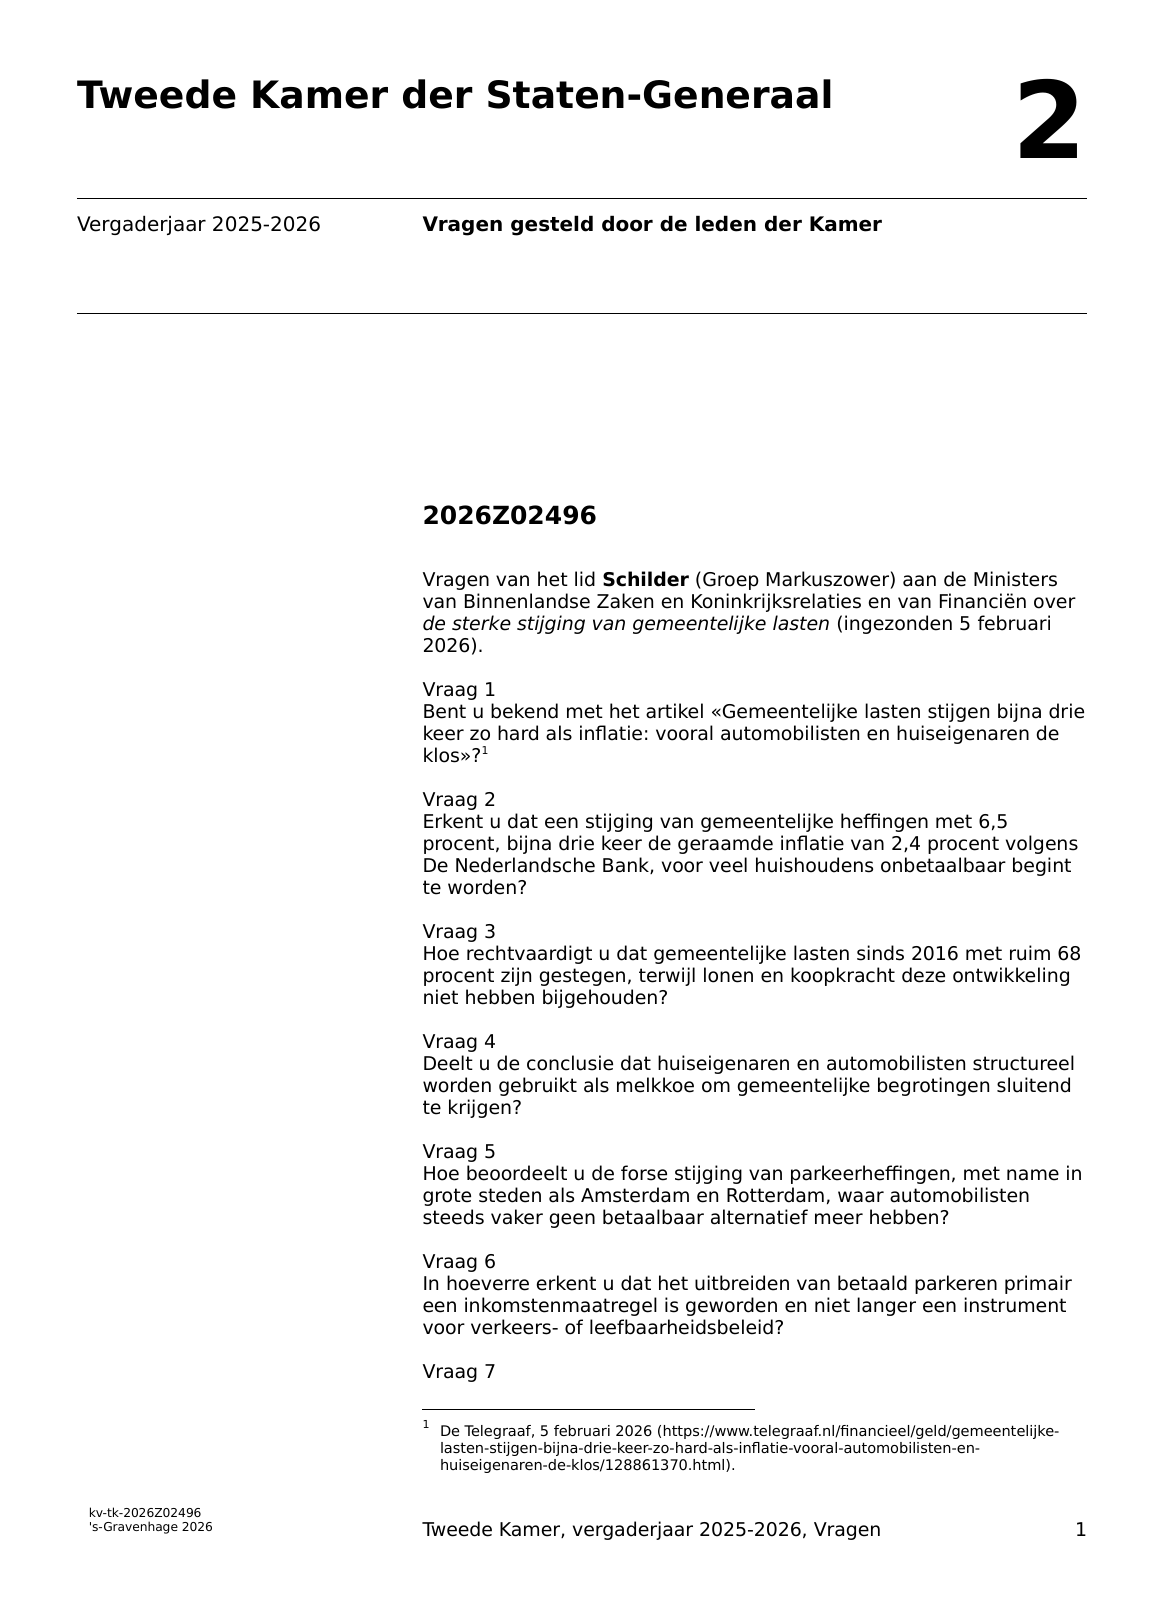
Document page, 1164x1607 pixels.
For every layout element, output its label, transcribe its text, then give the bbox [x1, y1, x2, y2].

text Vragen van het lid Schilder (Groep Markuszower) aan de Ministers van Binnenlandse Zaken en Koninkrijksrelaties en van Financiën over de sterke stijging van gemeentelijke lasten (ingezonden 5 februari 2026). [422, 569, 1087, 657]
text Vraag 7 [422, 1361, 1087, 1383]
table_cell Vergaderjaar 2025-2026 [77, 199, 422, 313]
text Vraag 3 [422, 921, 1087, 943]
text Hoe rechtvaardigt u dat gemeentelijke lasten sinds 2016 met ruim 68 procent zijn gestegen, terwijl lonen en koopkracht deze ontwikkeling niet hebben bijgehouden? [422, 943, 1087, 1009]
text Bent u bekend met het artikel «Gemeentelijke lasten stijgen bijna drie keer zo hard als inflatie: vooral automobilisten en huiseigenaren de klos»? [422, 701, 1087, 767]
table_header 2 [886, 59, 1087, 198]
table_header Tweede Kamer der Staten-Generaal [77, 59, 886, 198]
text Hoe beoordeelt u de forse stijging van parkeerheffingen, met name in grote steden als Amsterdam en Rotterdam, waar automobilisten steeds vaker geen betaalbaar alternatief meer hebben? [422, 1163, 1087, 1229]
text Vraag 5 [422, 1141, 1087, 1163]
text Vraag 6 [422, 1251, 1087, 1273]
text In hoeverre erkent u dat het uitbreiden van betaald parkeren primair een inkomstenmaatregel is geworden en niet langer een instrument voor verkeers- of leefbaarheidsbeleid? [422, 1273, 1087, 1339]
text 's-Gravenhage 2026 [88, 1520, 323, 1534]
text De Telegraaf, 5 februari 2026 (https://www.telegraaf.nl/financieel/geld/gemeentelijke-lasten-stijgen-bijna-drie-keer-zo-hard-als-inflatie-vooral-automobilisten-en-huiseigenaren-de-klos/128861370.html). [422, 1418, 1087, 1474]
table_cell Vragen gesteld door de leden der Kamer [422, 199, 1087, 313]
text Vraag 1 [422, 679, 1087, 701]
text 2026Z02496 [422, 501, 1087, 531]
text kv-tk-2026Z02496 [88, 1506, 323, 1520]
text Erkent u dat een stijging van gemeentelijke heffingen met 6,5 procent, bijna drie keer de geraamde inflatie van 2,4 procent volgens De Nederlandsche Bank, voor veel huishoudens onbetaalbaar begint te worden? [422, 811, 1087, 899]
text Deelt u de conclusie dat huiseigenaren en automobilisten structureel worden gebruikt als melkkoe om gemeentelijke begrotingen sluitend te krijgen? [422, 1053, 1087, 1119]
text Vraag 2 [422, 789, 1087, 811]
text Vraag 4 [422, 1031, 1087, 1053]
